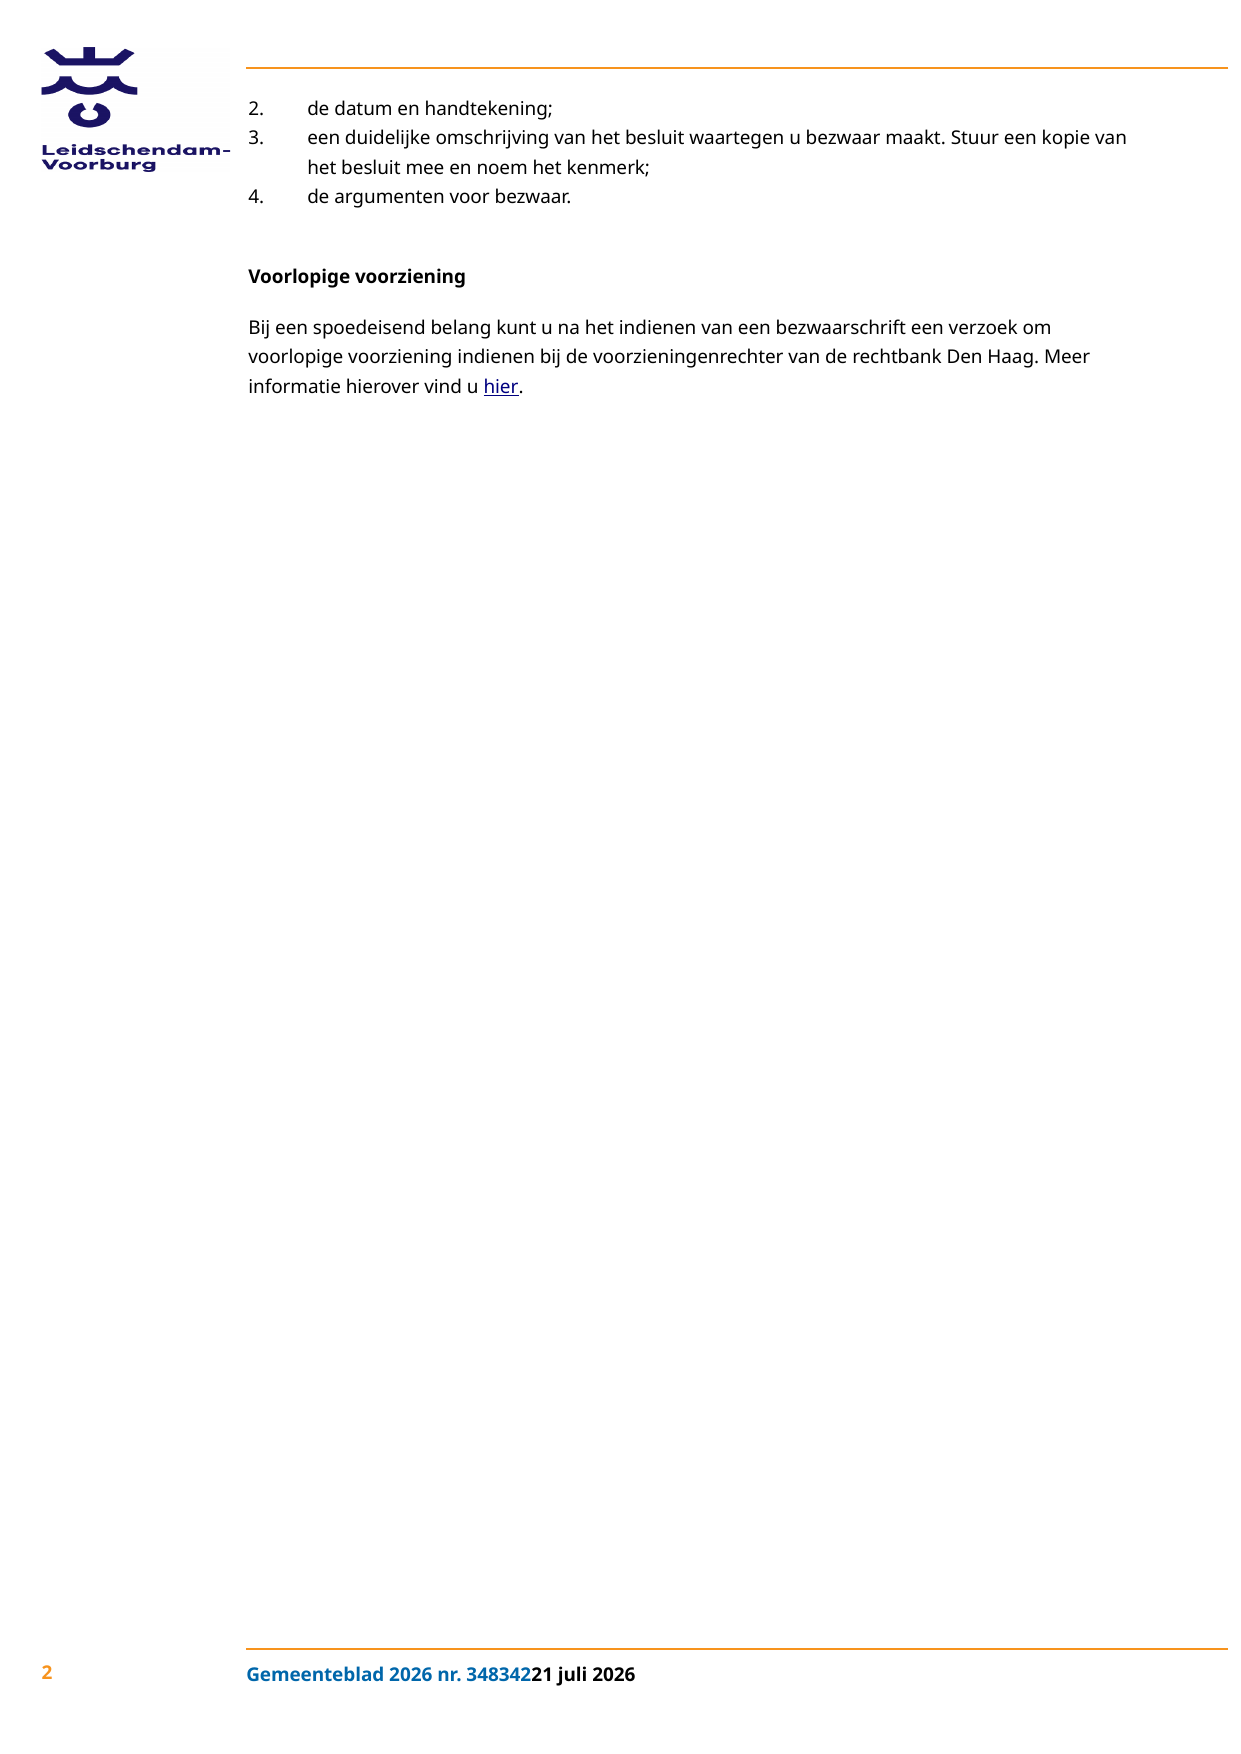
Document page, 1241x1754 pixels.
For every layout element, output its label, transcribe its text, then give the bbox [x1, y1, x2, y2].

text Bij een spoedeisend belang kunt u na het indienen van een bezwaarschrift een verzoek om voorlopige voorziening indienen bij de voorzieningenrechter van de rechtbank Den Haag. Meer informatie hierover vind u hier. [248, 314, 1152, 399]
list een duidelijke omschrijving van het besluit waartegen u bezwaar maakt. Stuur een kopie van het besluit mee en noem het kenmerk; [248, 124, 1152, 180]
list de datum en handtekening; [248, 95, 1152, 121]
list de argumenten voor bezwaar. [248, 183, 1152, 209]
text Voorlopige voorziening [248, 263, 1152, 289]
picture [41, 47, 231, 172]
